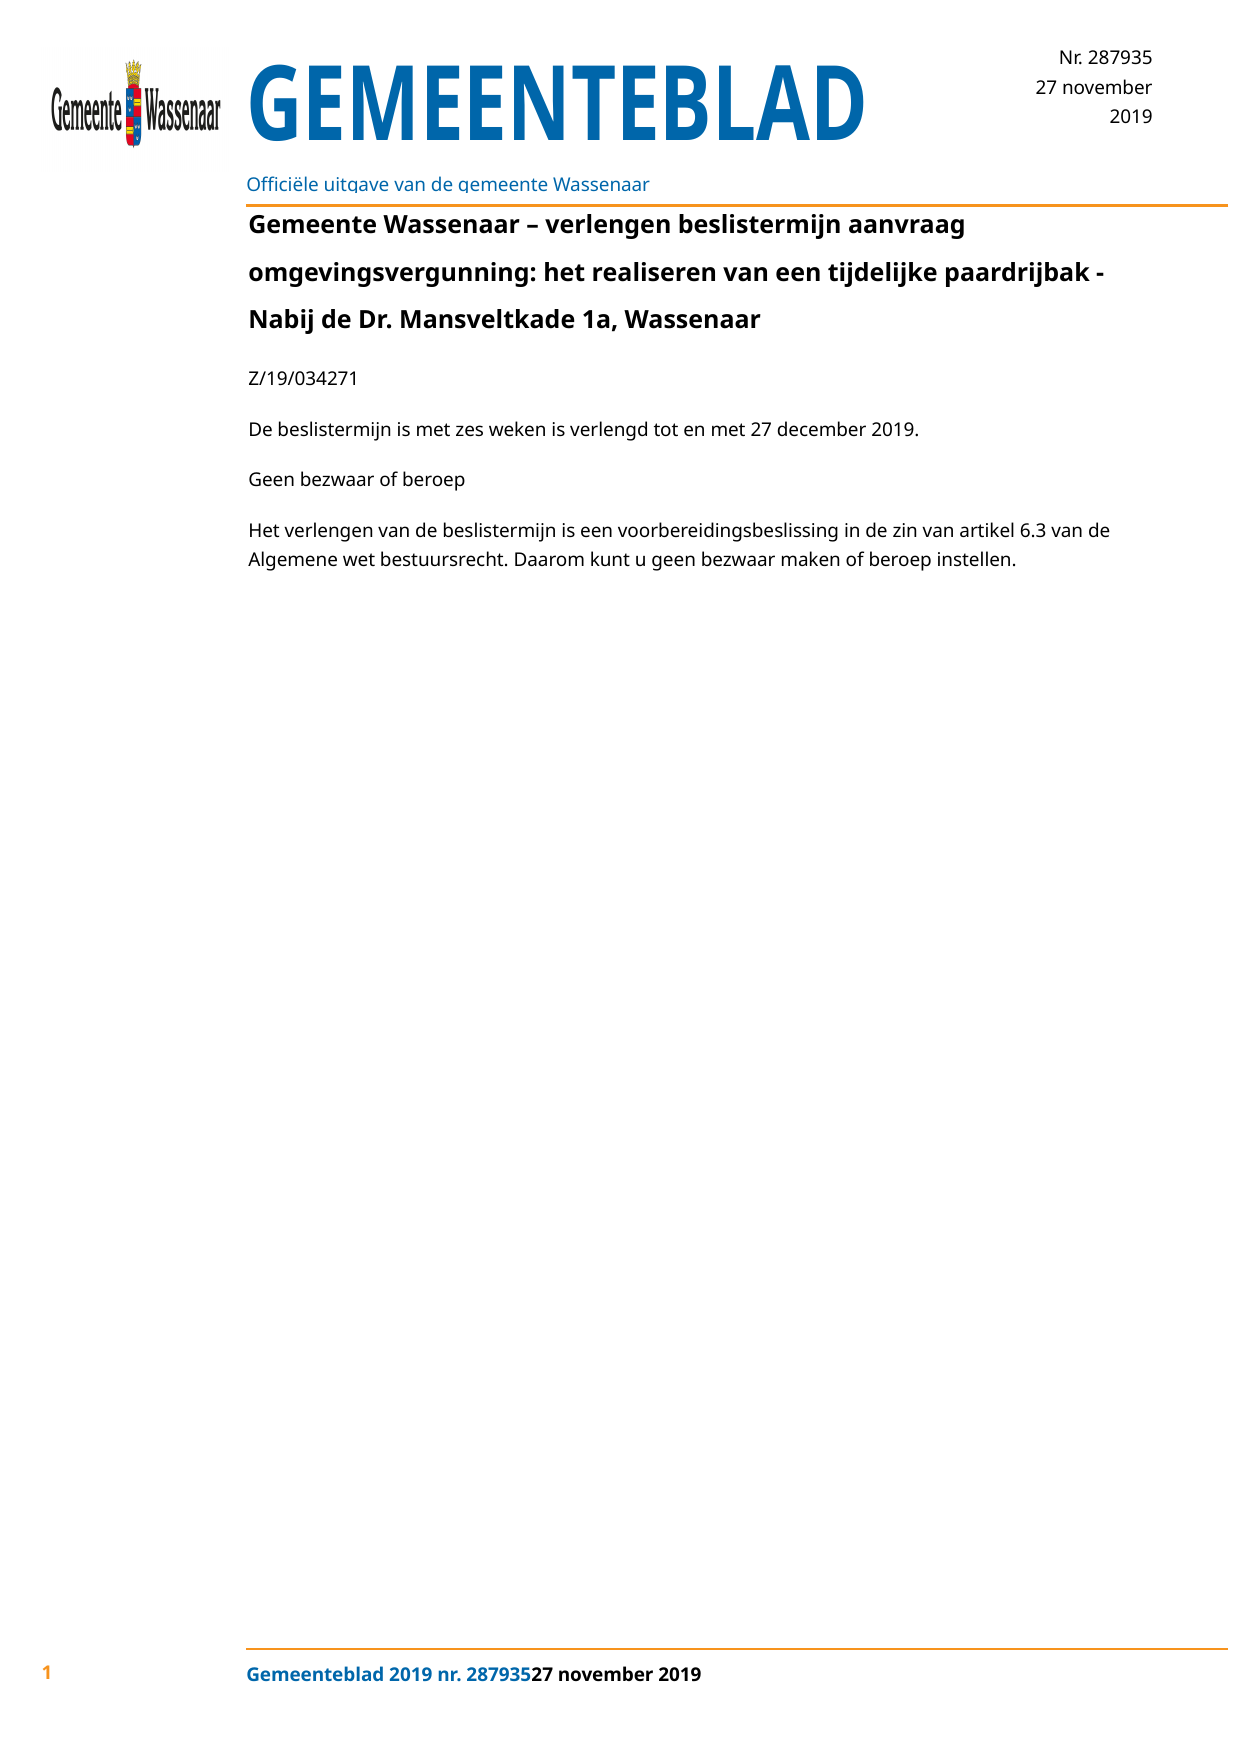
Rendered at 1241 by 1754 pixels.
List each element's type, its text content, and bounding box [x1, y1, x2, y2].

text Het verlengen van de beslistermijn is een voorbereidingsbeslissing in de zin van artikel 6.3 van de Algemene wet bestuursrecht. Daarom kunt u geen bezwaar maken of beroep instellen. [248, 517, 1152, 572]
text Z/19/034271 [248, 366, 1152, 391]
text Gemeente Wassenaar – verlengen beslistermijn aanvraag omgevingsvergunning: het realiseren van een tijdelijke paardrijbak - Nabij de Dr. Mansveltkade 1a, Wassenaar [248, 207, 1152, 336]
text Geen bezwaar of beroep [248, 466, 1152, 492]
picture [41, 47, 231, 172]
text De beslistermijn is met zes weken is verlengd tot en met 27 december 2019. [248, 416, 1152, 442]
